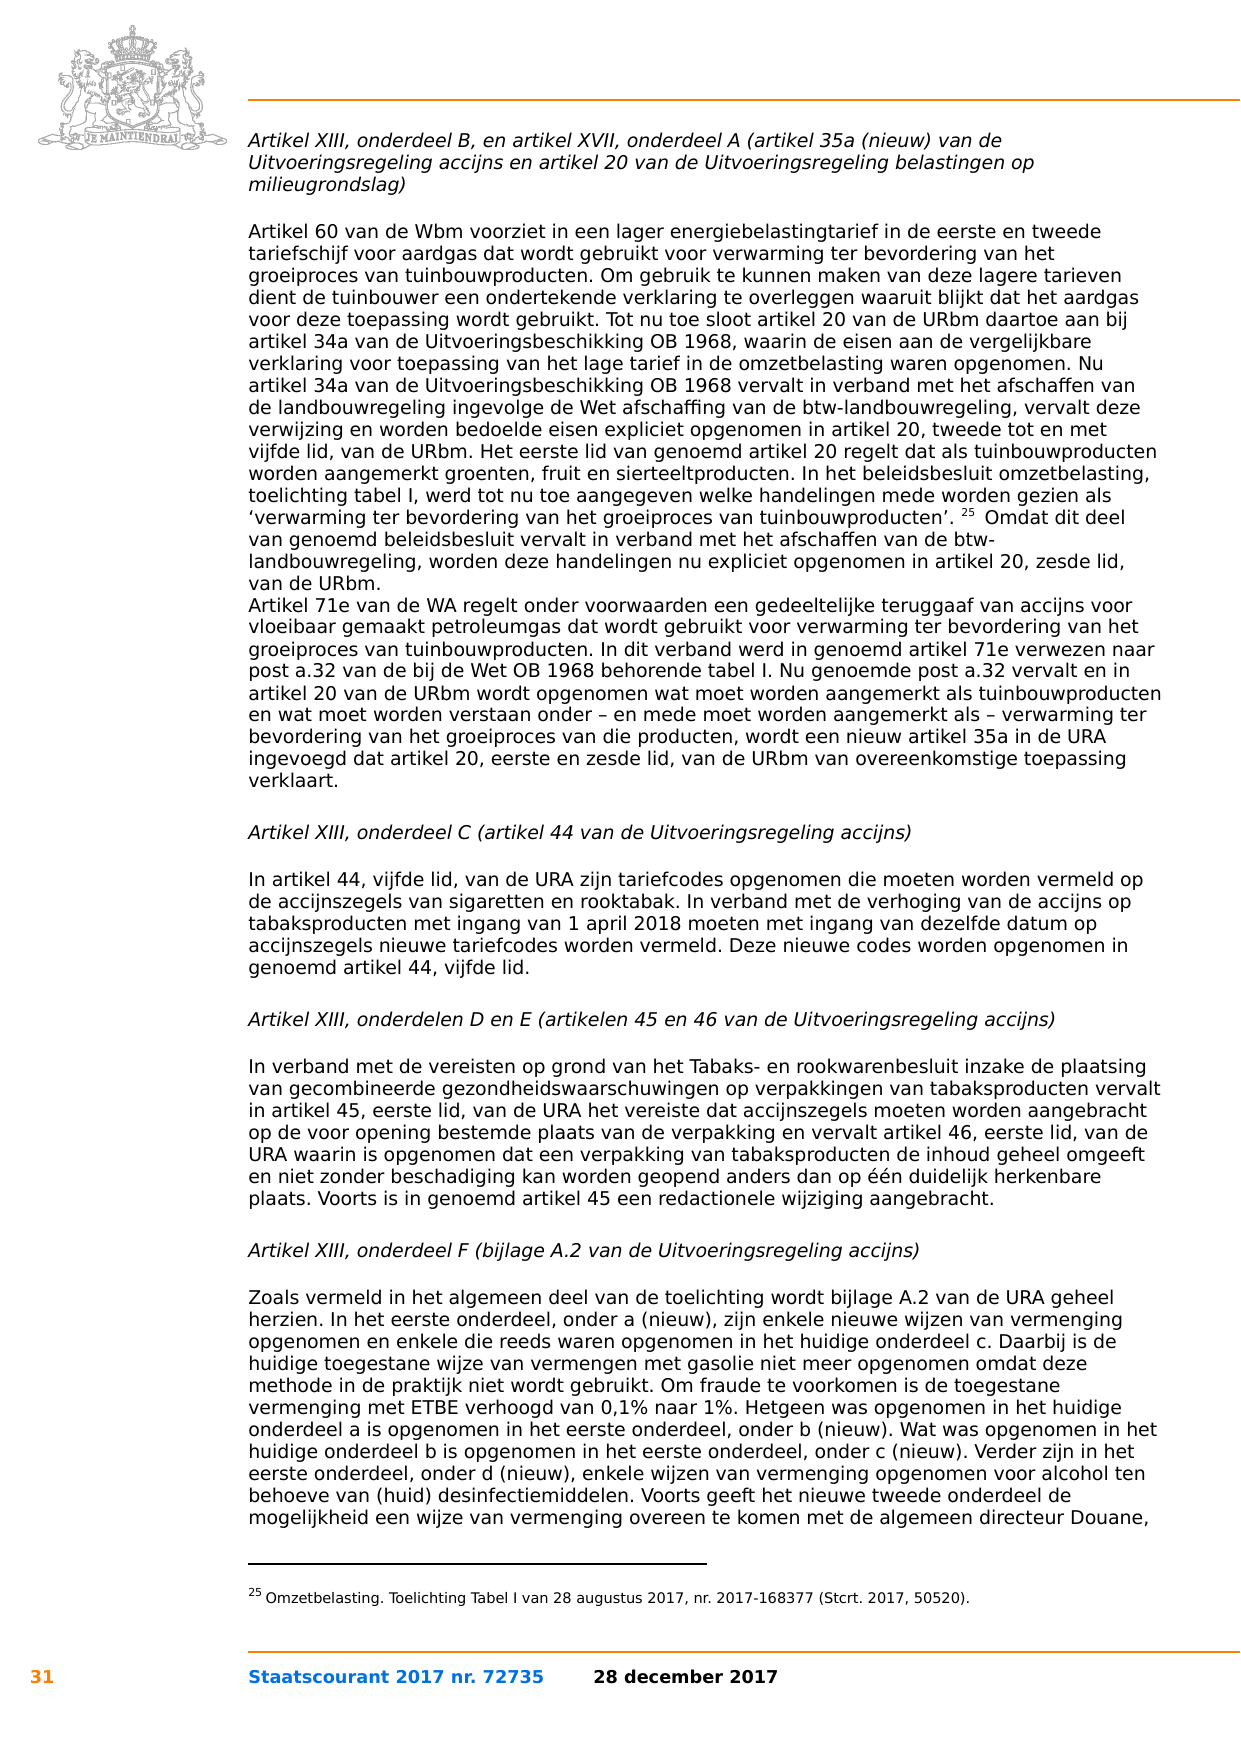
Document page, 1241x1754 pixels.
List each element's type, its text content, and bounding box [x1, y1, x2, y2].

text Artikel 71e van de WA regelt onder voorwaarden een gedeeltelijke teruggaaf van accijns voor vloeibaar gemaakt petroleumgas dat wordt gebruikt voor verwarming ter bevordering van het groeiproces van tuinbouwproducten. In dit verband werd in genoemd artikel 71e verwezen naar post a.32 van de bij de Wet OB 1968 behorende tabel I. Nu genoemde post a.32 vervalt en in artikel 20 van de URbm wordt opgenomen wat moet worden aangemerkt als tuinbouwproducten en wat moet worden verstaan onder – en mede moet worden aangemerkt als – verwarming ter bevordering van het groeiproces van die producten, wordt een nieuw artikel 35a in de URA ingevoegd dat artikel 20, eerste en zesde lid, van de URbm van overeenkomstige toepassing verklaart. [248, 594, 1163, 792]
text In verband met de vereisten op grond van het Tabaks- en rookwarenbesluit inzake de plaatsing van gecombineerde gezondheidswaarschuwingen op verpakkingen van tabaksproducten vervalt in artikel 45, eerste lid, van de URA het vereiste dat accijnszegels moeten worden aangebracht op de voor opening bestemde plaats van de verpakking en vervalt artikel 46, eerste lid, van de URA waarin is opgenomen dat een verpakking van tabaksproducten de inhoud geheel omgeeft en niet zonder beschadiging kan worden geopend anders dan op één duidelijk herkenbare plaats. Voorts is in genoemd artikel 45 een redactionele wijziging aangebracht. [248, 1056, 1163, 1210]
text Omzetbelasting. Toelichting Tabel I van 28 augustus 2017, nr. 2017-168377 (Stcrt. 2017, 50520). [248, 1586, 1163, 1608]
text Zoals vermeld in het algemeen deel van de toelichting wordt bijlage A.2 van de URA geheel herzien. In het eerste onderdeel, onder a (nieuw), zijn enkele nieuwe wijzen van vermenging opgenomen en enkele die reeds waren opgenomen in het huidige onderdeel c. Daarbij is de huidige toegestane wijze van vermengen met gasolie niet meer opgenomen omdat deze methode in de praktijk niet wordt gebruikt. Om fraude te voorkomen is de toegestane vermenging met ETBE verhoogd van 0,1% naar 1%. Hetgeen was opgenomen in het huidige onderdeel a is opgenomen in het eerste onderdeel, onder b (nieuw). Wat was opgenomen in het huidige onderdeel b is opgenomen in het eerste onderdeel, onder c (nieuw). Verder zijn in het eerste onderdeel, onder d (nieuw), enkele wijzen van vermenging opgenomen voor alcohol ten behoeve van (huid) desinfectiemiddelen. Voorts geeft het nieuwe tweede onderdeel de mogelijkheid een wijze van vermenging overeen te komen met de algemeen directeur Douane, [248, 1287, 1163, 1529]
text Artikel 60 van de Wbm voorziet in een lager energiebelastingtarief in de eerste en tweede tariefschijf voor aardgas dat wordt gebruikt voor verwarming ter bevordering van het groeiproces van tuinbouwproducten. Om gebruik te kunnen maken van deze lagere tarieven dient de tuinbouwer een ondertekende verklaring te overleggen waaruit blijkt dat het aardgas voor deze toepassing wordt gebruikt. Tot nu toe sloot artikel 20 van de URbm daartoe aan bij artikel 34a van de Uitvoeringsbeschikking OB 1968, waarin de eisen aan de vergelijkbare verklaring voor toepassing van het lage tarief in de omzetbelasting waren opgenomen. Nu artikel 34a van de Uitvoeringsbeschikking OB 1968 vervalt in verband met het afschaffen van de landbouwregeling ingevolge de Wet afschaffing van de btw-landbouwregeling, vervalt deze verwijzing en worden bedoelde eisen expliciet opgenomen in artikel 20, tweede tot en met vijfde lid, van de URbm. Het eerste lid van genoemd artikel 20 regelt dat als tuinbouwproducten worden aangemerkt groenten, fruit en sierteeltproducten. In het beleidsbesluit omzetbelasting, toelichting tabel I, werd tot nu toe aangegeven welke handelingen mede worden gezien als ‘verwarming ter bevordering van het groeiproces van tuinbouwproducten’. Omdat dit deel van genoemd beleidsbesluit vervalt in verband met het afschaffen van de btw-landbouwregeling, worden deze handelingen nu expliciet opgenomen in artikel 20, zesde lid, van de URbm. [248, 221, 1163, 594]
subtitle Artikel XIII, onderdeel B, en artikel XVII, onderdeel A (artikel 35a (nieuw) van de Uitvoeringsregeling accijns en artikel 20 van de Uitvoeringsregeling belastingen op milieugrondslag) [248, 130, 1163, 196]
subtitle Artikel XIII, onderdelen D en E (artikelen 45 en 46 van de Uitvoeringsregeling accijns) [248, 1009, 1163, 1031]
subtitle Artikel XIII, onderdeel F (bijlage A.2 van de Uitvoeringsregeling accijns) [248, 1240, 1163, 1262]
picture [38, 25, 227, 150]
subtitle Artikel XIII, onderdeel C (artikel 44 van de Uitvoeringsregeling accijns) [248, 822, 1163, 844]
text In artikel 44, vijfde lid, van de URA zijn tariefcodes opgenomen die moeten worden vermeld op de accijnszegels van sigaretten en rooktabak. In verband met de verhoging van de accijns op tabaksproducten met ingang van 1 april 2018 moeten met ingang van dezelfde datum op accijnszegels nieuwe tariefcodes worden vermeld. Deze nieuwe codes worden opgenomen in genoemd artikel 44, vijfde lid. [248, 869, 1163, 979]
